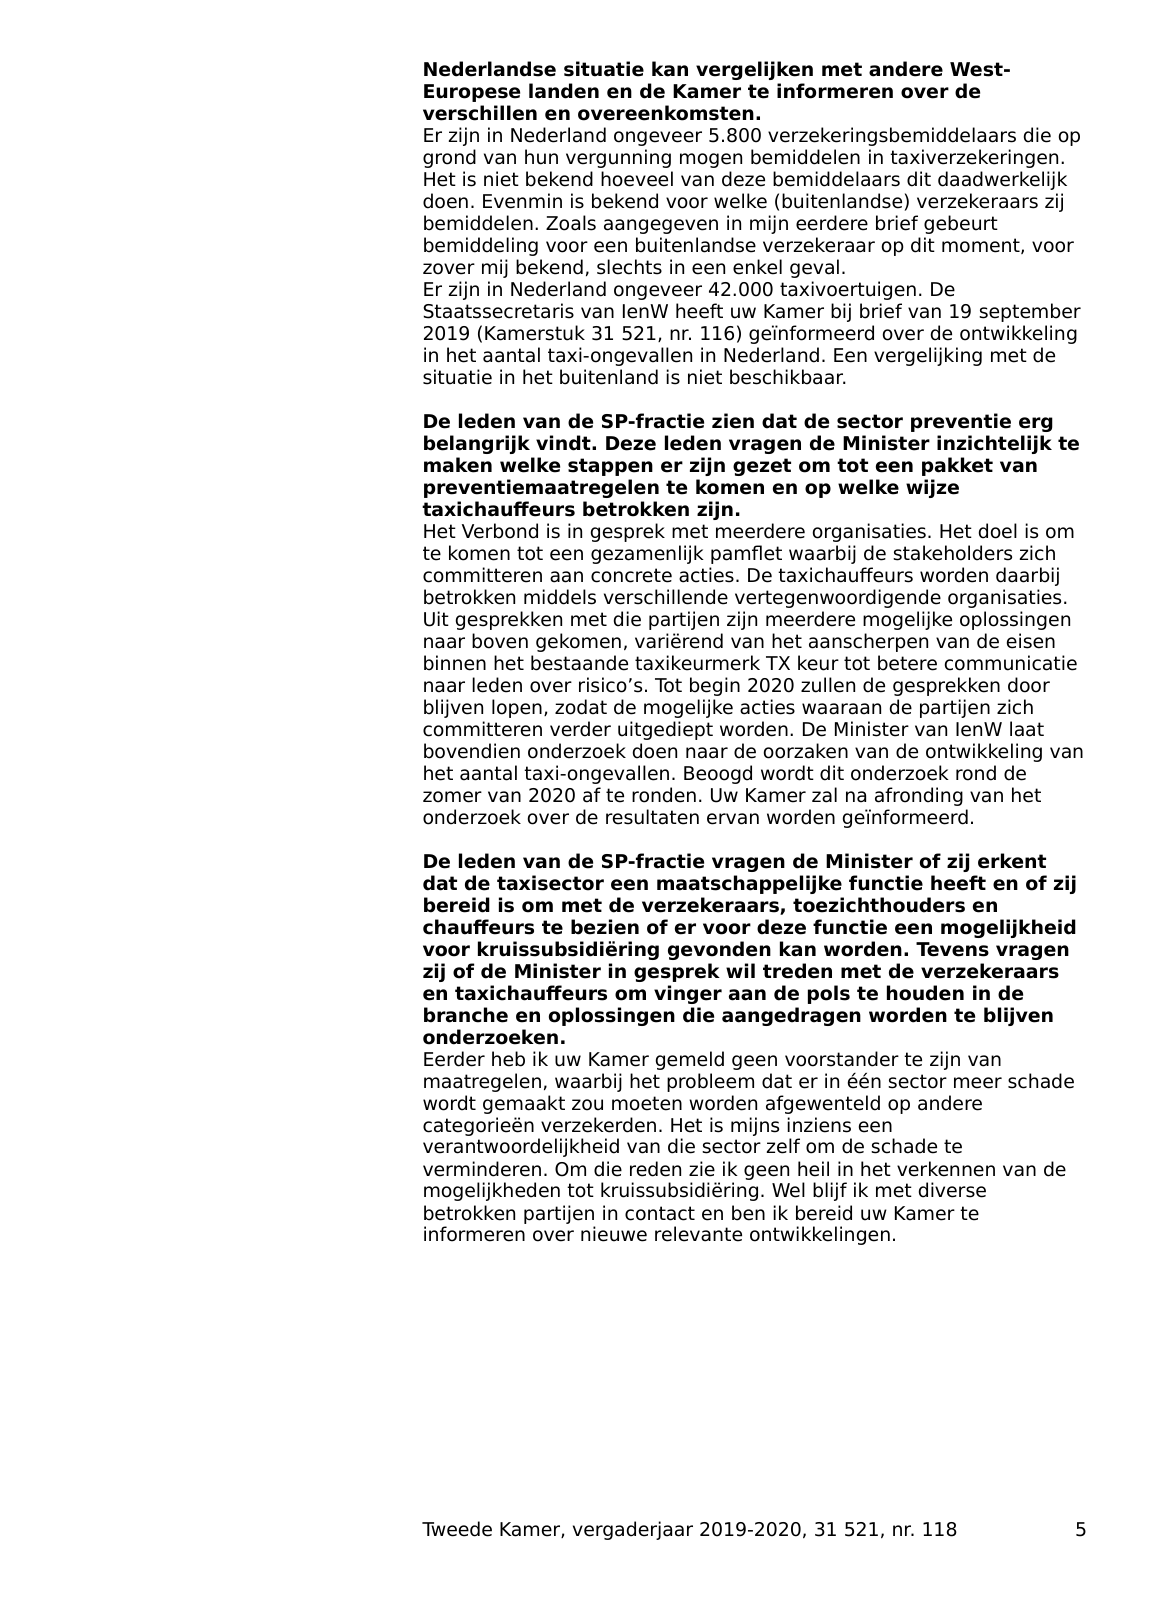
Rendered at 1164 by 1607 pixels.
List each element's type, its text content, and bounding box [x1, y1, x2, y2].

text De leden van de SP-fractie zien dat de sector preventie erg belangrijk vindt. Deze leden vragen de Minister inzichtelijk te maken welke stappen er zijn gezet om tot een pakket van preventiemaatregelen te komen en op welke wijze taxichauffeurs betrokken zijn. [422, 411, 1087, 521]
text Er zijn in Nederland ongeveer 42.000 taxivoertuigen. De Staatssecretaris van IenW heeft uw Kamer bij brief van 19 september 2019 (Kamerstuk 31 521, nr. 116) geïnformeerd over de ontwikkeling in het aantal taxi-ongevallen in Nederland. Een vergelijking met de situatie in het buitenland is niet beschikbaar. [422, 279, 1087, 389]
text Het Verbond is in gesprek met meerdere organisaties. Het doel is om te komen tot een gezamenlijk pamflet waarbij de stakeholders zich committeren aan concrete acties. De taxichauffeurs worden daarbij betrokken middels verschillende vertegenwoordigende organisaties. Uit gesprekken met die partijen zijn meerdere mogelijke oplossingen naar boven gekomen, variërend van het aanscherpen van de eisen binnen het bestaande taxikeurmerk TX keur tot betere communicatie naar leden over risico’s. Tot begin 2020 zullen de gesprekken door blijven lopen, zodat de mogelijke acties waaraan de partijen zich committeren verder uitgediept worden. De Minister van IenW laat bovendien onderzoek doen naar de oorzaken van de ontwikkeling van het aantal taxi-ongevallen. Beoogd wordt dit onderzoek rond de zomer van 2020 af te ronden. Uw Kamer zal na afronding van het onderzoek over de resultaten ervan worden geïnformeerd. [422, 521, 1087, 828]
text Eerder heb ik uw Kamer gemeld geen voorstander te zijn van maatregelen, waarbij het probleem dat er in één sector meer schade wordt gemaakt zou moeten worden afgewenteld op andere categorieën verzekerden. Het is mijns inziens een verantwoordelijkheid van die sector zelf om de schade te verminderen. Om die reden zie ik geen heil in het verkennen van de mogelijkheden tot kruissubsidiëring. Wel blijf ik met diverse betrokken partijen in contact en ben ik bereid uw Kamer te informeren over nieuwe relevante ontwikkelingen. [422, 1048, 1087, 1246]
text De leden van de SP-fractie vragen de Minister of zij erkent dat de taxisector een maatschappelijke functie heeft en of zij bereid is om met de verzekeraars, toezichthouders en chauffeurs te bezien of er voor deze functie een mogelijkheid voor kruissubsidiëring gevonden kan worden. Tevens vragen zij of de Minister in gesprek wil treden met de verzekeraars en taxichauffeurs om vinger aan de pols te houden in de branche en oplossingen die aangedragen worden te blijven onderzoeken. [422, 851, 1087, 1048]
text Nederlandse situatie kan vergelijken met andere West-Europese landen en de Kamer te informeren over de verschillen en overeenkomsten. [422, 59, 1087, 125]
text Er zijn in Nederland ongeveer 5.800 verzekeringsbemiddelaars die op grond van hun vergunning mogen bemiddelen in taxiverzekeringen. Het is niet bekend hoeveel van deze bemiddelaars dit daadwerkelijk doen. Evenmin is bekend voor welke (buitenlandse) verzekeraars zij bemiddelen. Zoals aangegeven in mijn eerdere brief gebeurt bemiddeling voor een buitenlandse verzekeraar op dit moment, voor zover mij bekend, slechts in een enkel geval. [422, 125, 1087, 279]
